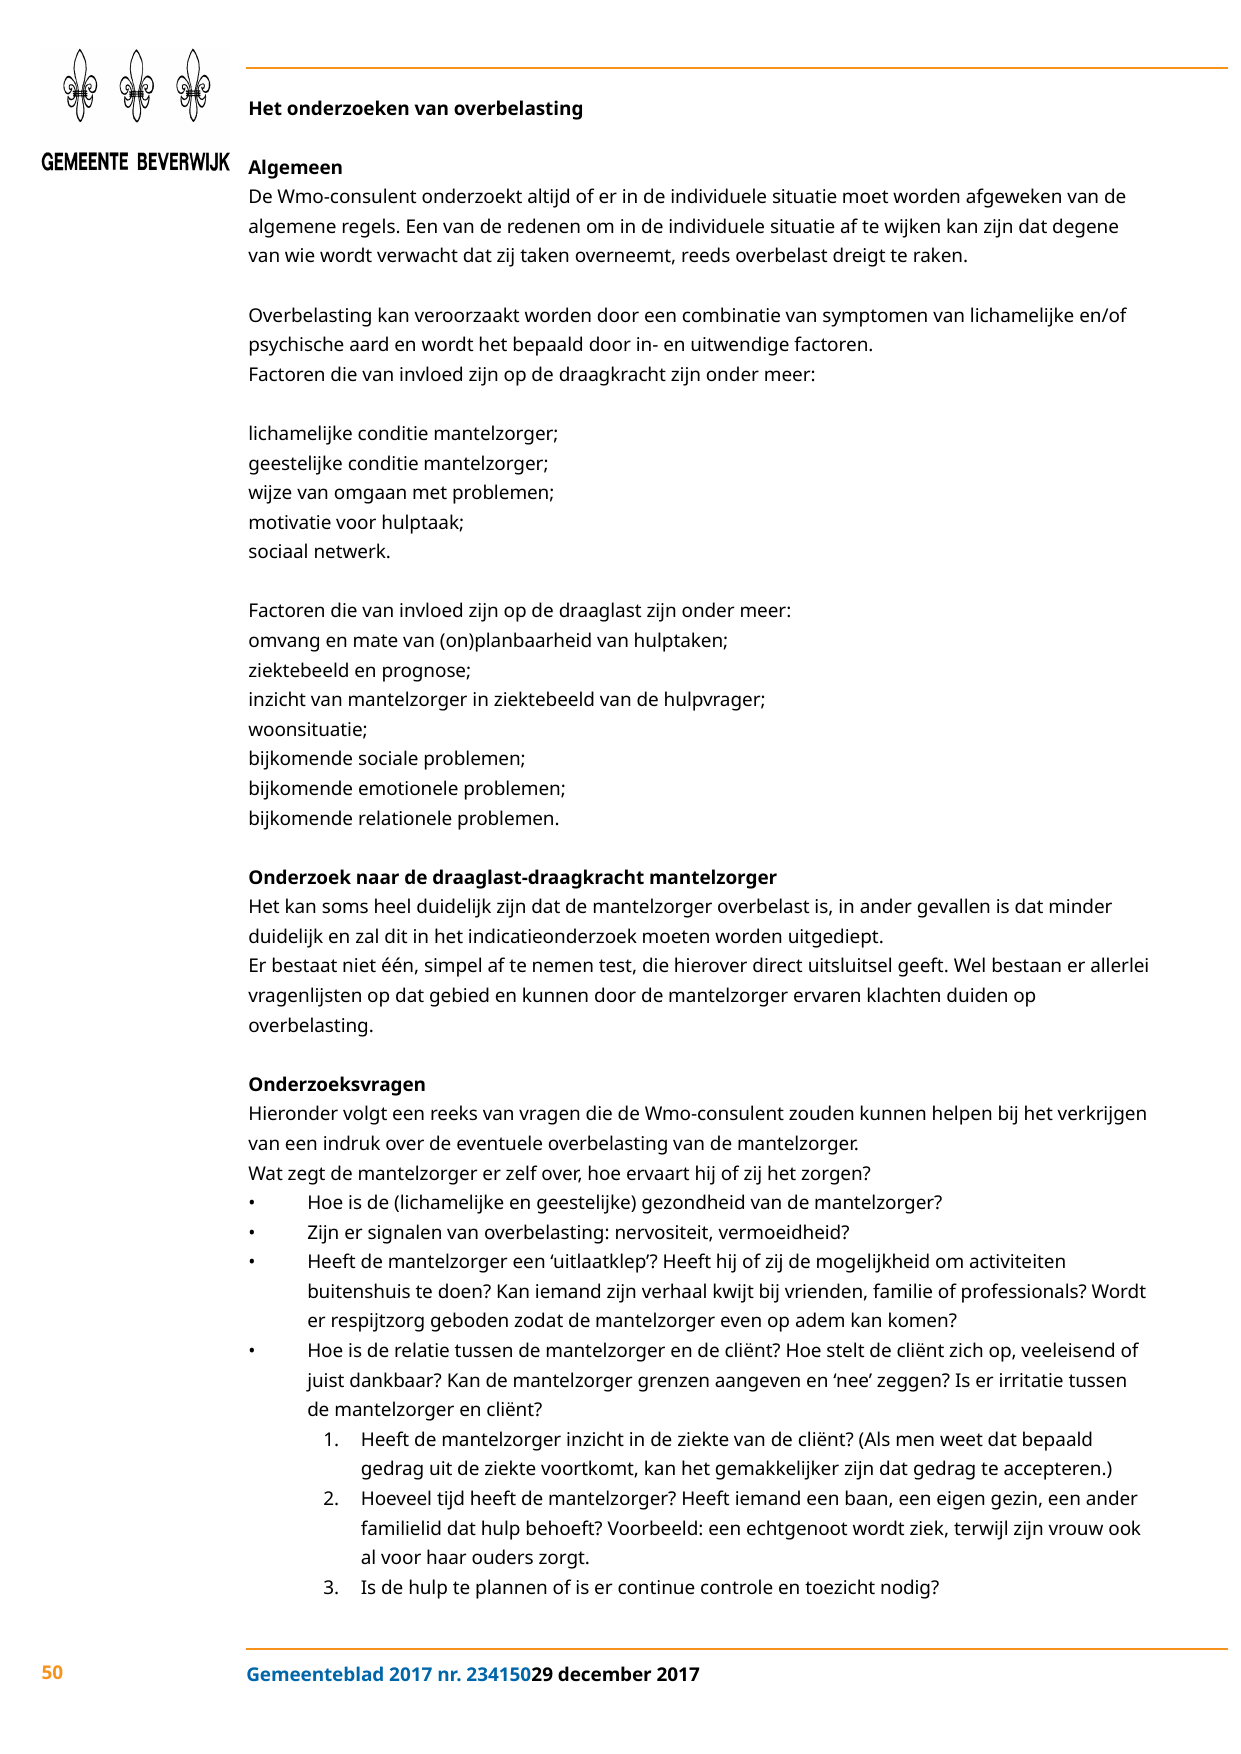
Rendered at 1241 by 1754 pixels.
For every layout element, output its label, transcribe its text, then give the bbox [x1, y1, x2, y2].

text bijkomende emotionele problemen; [248, 775, 1152, 801]
text Algemeen [248, 154, 1152, 180]
list Zijn er signalen van overbelasting: nervositeit, vermoeidheid? [248, 1219, 1152, 1245]
text motivatie voor hulptaak; [248, 509, 1152, 535]
text Factoren die van invloed zijn op de draagkracht zijn onder meer: [248, 361, 1152, 387]
list Heeft de mantelzorger een ‘uitlaatklep’? Heeft hij of zij de mogelijkheid om activiteiten buitenshuis te doen? Kan iemand zijn verhaal kwijt bij vrienden, familie of professionals? Wordt er respijtzorg geboden zodat de mantelzorger even op adem kan komen? [248, 1248, 1152, 1333]
text inzicht van mantelzorger in ziektebeeld van de hulpvrager; [248, 686, 1152, 712]
text Er bestaat niet één, simpel af te nemen test, die hierover direct uitsluitsel geeft. Wel bestaan er allerlei vragenlijsten op dat gebied en kunnen door de mantelzorger ervaren klachten duiden op overbelasting. [248, 953, 1152, 1038]
text bijkomende sociale problemen; [248, 746, 1152, 771]
text geestelijke conditie mantelzorger; [248, 450, 1152, 476]
list Hoe is de (lichamelijke en geestelijke) gezondheid van de mantelzorger? [248, 1189, 1152, 1215]
text wijze van omgaan met problemen; [248, 479, 1152, 505]
list Hoe is de relatie tussen de mantelzorger en de cliënt? Hoe stelt de cliënt zich op, veeleisend of juist dankbaar? Kan de mantelzorger grenzen aangeven en ‘nee’ zeggen? Is er irritatie tussen de mantelzorger en cliënt? [248, 1337, 1152, 1422]
text ziektebeeld en prognose; [248, 657, 1152, 683]
text lichamelijke conditie mantelzorger; [248, 420, 1152, 446]
text Het kan soms heel duidelijk zijn dat de mantelzorger overbelast is, in ander gevallen is dat minder duidelijk en zal dit in het indicatieonderzoek moeten worden uitgediept. [248, 893, 1152, 949]
text sociaal netwerk. [248, 538, 1152, 564]
picture [41, 47, 231, 172]
text Hieronder volgt een reeks van vragen die de Wmo-consulent zouden kunnen helpen bij het verkrijgen van een indruk over de eventuele overbelasting van de mantelzorger. [248, 1101, 1152, 1156]
text omvang en mate van (on)planbaarheid van hulptaken; [248, 627, 1152, 653]
text Factoren die van invloed zijn op de draaglast zijn onder meer: [248, 598, 1152, 623]
text Het onderzoeken van overbelasting [248, 95, 1152, 121]
list Hoeveel tijd heeft de mantelzorger? Heeft iemand een baan, een eigen gezin, een ander familielid dat hulp behoeft? Voorbeeld: een echtgenoot wordt ziek, terwijl zijn vrouw ook al voor haar ouders zorgt. [323, 1485, 1152, 1570]
text Onderzoek naar de draaglast-draagkracht mantelzorger [248, 864, 1152, 890]
list Is de hulp te plannen of is er continue controle en toezicht nodig? [323, 1574, 1152, 1600]
list Heeft de mantelzorger inzicht in de ziekte van de cliënt? (Als men weet dat bepaald gedrag uit de ziekte voortkomt, kan het gemakkelijker zijn dat gedrag te accepteren.) [323, 1426, 1152, 1481]
text Onderzoeksvragen [248, 1071, 1152, 1097]
text Wat zegt de mantelzorger er zelf over, hoe ervaart hij of zij het zorgen? [248, 1160, 1152, 1186]
text woonsituatie; [248, 716, 1152, 742]
text De Wmo-consulent onderzoekt altijd of er in de individuele situatie moet worden afgeweken van de algemene regels. Een van de redenen om in de individuele situatie af te wijken kan zijn dat degene van wie wordt verwacht dat zij taken overneemt, reeds overbelast dreigt te raken. [248, 183, 1152, 268]
text bijkomende relationele problemen. [248, 805, 1152, 831]
text Overbelasting kan veroorzaakt worden door een combinatie van symptomen van lichamelijke en/of psychische aard en wordt het bepaald door in- en uitwendige factoren. [248, 302, 1152, 357]
